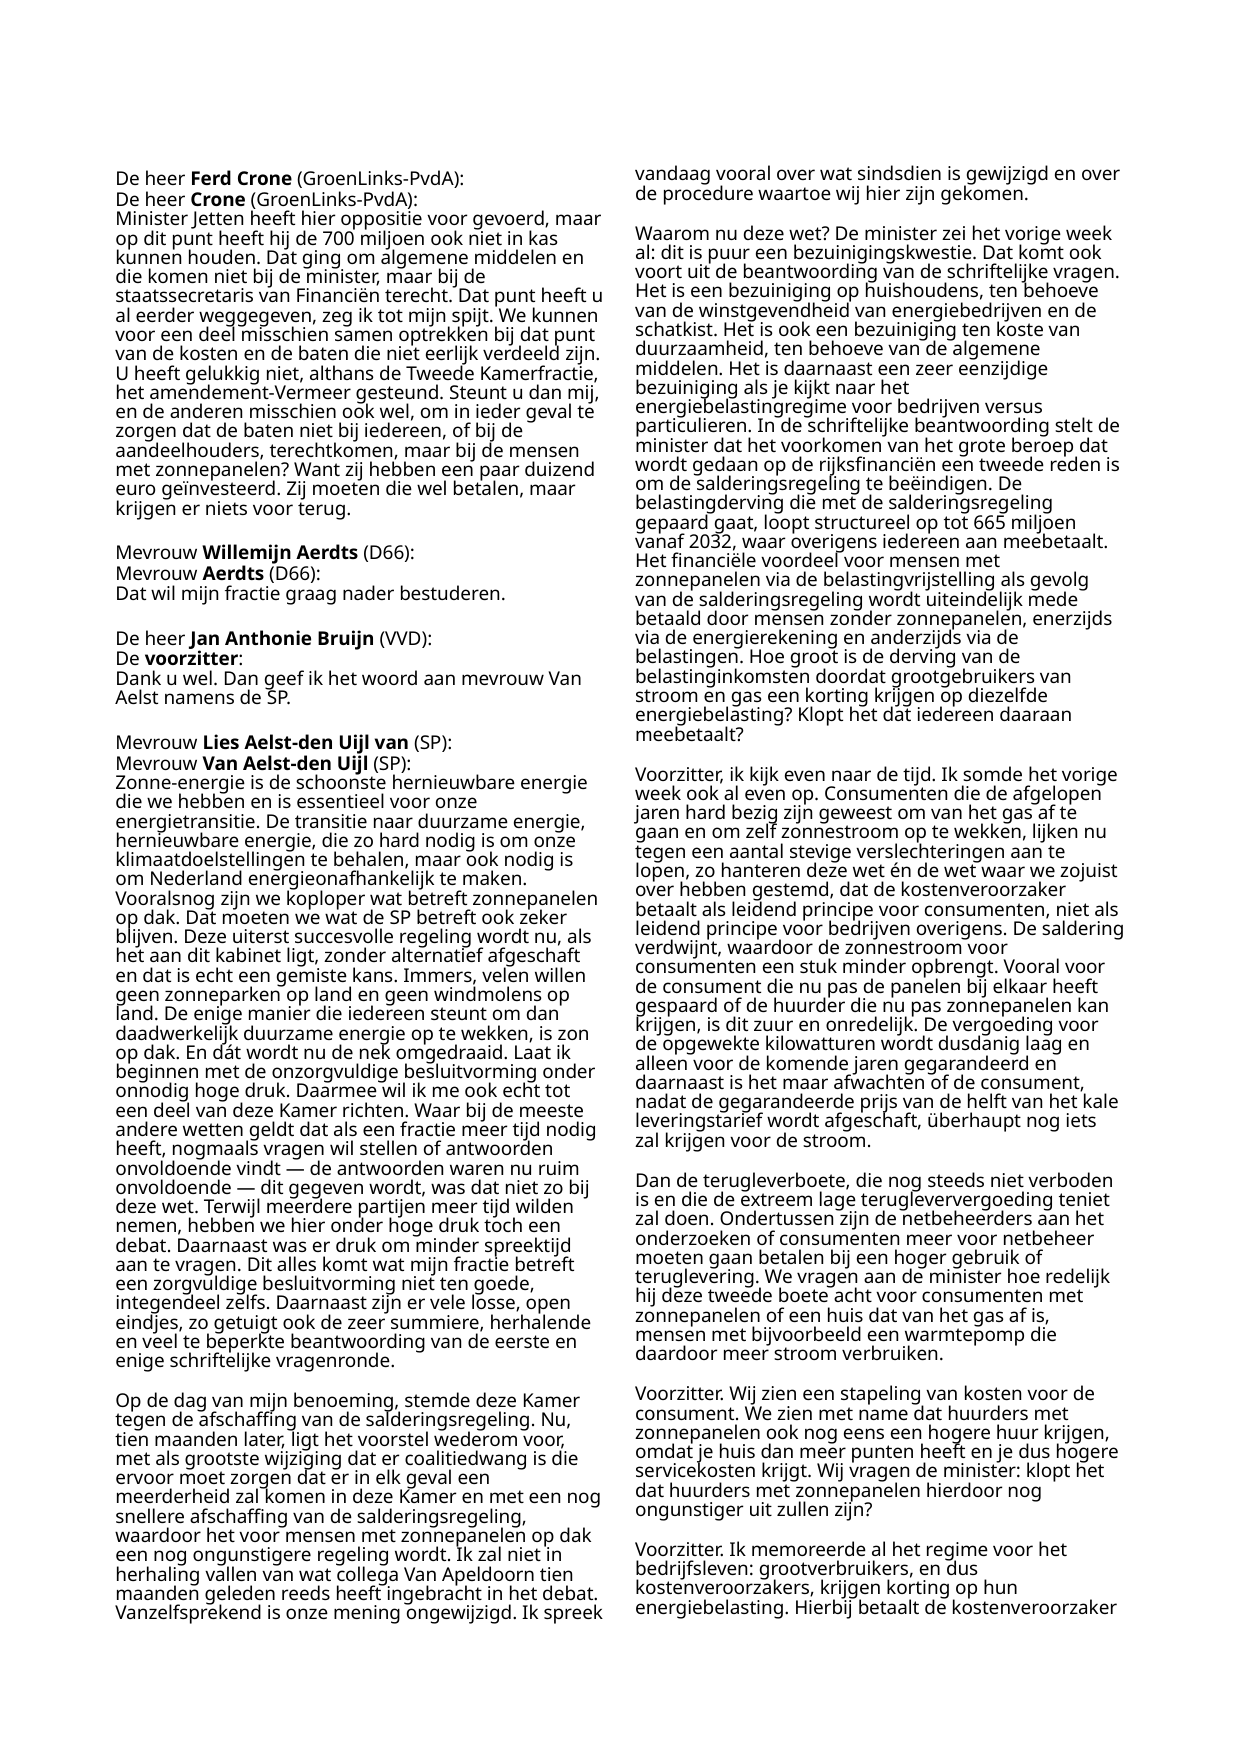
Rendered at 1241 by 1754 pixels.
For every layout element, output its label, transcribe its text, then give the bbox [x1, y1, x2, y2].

text Mevrouw Lies Aelst-den Uijl van (SP): [115, 729, 605, 755]
text Waarom nu deze wet? De minister zei het vorige week al: dit is puur een bezuinigingskwestie. Dat komt ook voort uit de beantwoording van de schriftelijke vragen. Het is een bezuiniging op huishoudens, ten behoeve van de winstgevendheid van energiebedrijven en de schatkist. Het is ook een bezuiniging ten koste van duurzaamheid, ten behoeve van de algemene middelen. Het is daarnaast een zeer eenzijdige bezuiniging als je kijkt naar het energiebelastingregime voor bedrijven versus particulieren. In de schriftelijke beantwoording stelt de minister dat het voorkomen van het grote beroep dat wordt gedaan op de rijksfinanciën een tweede reden is om de salderingsregeling te beëindigen. De belastingderving die met de salderingsregeling gepaard gaat, loopt structureel op tot 665 miljoen vanaf 2032, waar overigens iedereen aan meebetaalt. Het financiële voordeel voor mensen met zonnepanelen via de belastingvrijstelling als gevolg van de salderingsregeling wordt uiteindelijk mede betaald door mensen zonder zonnepanelen, enerzijds via de energierekening en anderzijds via de belastingen. Hoe groot is de derving van de belastinginkomsten doordat grootgebruikers van stroom en gas een korting krijgen op diezelfde energiebelasting? Klopt het dat iedereen daaraan meebetaalt? [635, 224, 1125, 745]
text De heer Ferd Crone (GroenLinks-PvdA): [115, 165, 605, 191]
text De heer Crone (GroenLinks-PvdA): [115, 191, 605, 210]
text Voorzitter, ik kijk even naar de tijd. Ik somde het vorige week ook al even op. Consumenten die de afgelopen jaren hard bezig zijn geweest om van het gas af te gaan en om zelf zonnestroom op te wekken, lijken nu tegen een aantal stevige verslechteringen aan te lopen, zo hanteren deze wet én de wet waar we zojuist over hebben gestemd, dat de kostenveroorzaker betaalt als leidend principe voor consumenten, niet als leidend principe voor bedrijven overigens. De saldering verdwijnt, waardoor de zonnestroom voor consumenten een stuk minder opbrengt. Vooral voor de consument die nu pas de panelen bij elkaar heeft gespaard of de huurder die nu pas zonnepanelen kan krijgen, is dit zuur en onredelijk. De vergoeding voor de opgewekte kilowatturen wordt dusdanig laag en alleen voor de komende jaren gegarandeerd en daarnaast is het maar afwachten of de consument, nadat de gegarandeerde prijs van de helft van het kale leveringstarief wordt afgeschaft, überhaupt nog iets zal krijgen voor de stroom. [635, 766, 1125, 1151]
text De voorzitter: [115, 650, 605, 670]
text Dan de terugleverboete, die nog steeds niet verboden is en die de extreem lage terugleververgoeding teniet zal doen. Ondertussen zijn de netbeheerders aan het onderzoeken of consumenten meer voor netbeheer moeten gaan betalen bij een hoger gebruik of teruglevering. We vragen aan de minister hoe redelijk hij deze tweede boete acht voor consumenten met zonnepanelen of een huis dat van het gas af is, mensen met bijvoorbeeld een warmtepomp die daardoor meer stroom verbruiken. [635, 1172, 1125, 1364]
text De heer Jan Anthonie Bruijn (VVD): [115, 625, 605, 650]
text Mevrouw Willemijn Aerdts (D66): [115, 539, 605, 565]
text Voorzitter. Ik memoreerde al het regime voor het bedrijfsleven: grootverbruikers, en dus kostenveroorzakers, krijgen korting op hun energiebelasting. Hierbij betaalt de kostenveroorzaker [635, 1541, 1125, 1618]
text vandaag vooral over wat sindsdien is gewijzigd en over de procedure waartoe wij hier zijn gekomen. [635, 165, 1125, 204]
text Op de dag van mijn benoeming, stemde deze Kamer tegen de afschaffing van de salderingsregeling. Nu, tien maanden later, ligt het voorstel wederom voor, met als grootste wijziging dat er coalitiedwang is die ervoor moet zorgen dat er in elk geval een meerderheid zal komen in deze Kamer en met een nog snellere afschaffing van de salderingsregeling, waardoor het voor mensen met zonnepanelen op dak een nog ongunstigere regeling wordt. Ik zal niet in herhaling vallen van wat collega Van Apeldoorn tien maanden geleden reeds heeft ingebracht in het debat. Vanzelfsprekend is onze mening ongewijzigd. Ik spreek [115, 1392, 605, 1623]
text Dat wil mijn fractie graag nader bestuderen. [115, 584, 605, 604]
text Mevrouw Aerdts (D66): [115, 565, 605, 584]
text Zonne-energie is de schoonste hernieuwbare energie die we hebben en is essentieel voor onze energietransitie. De transitie naar duurzame energie, hernieuwbare energie, die zo hard nodig is om onze klimaatdoelstellingen te behalen, maar ook nodig is om Nederland energieonafhankelijk te maken. Vooralsnog zijn we koploper wat betreft zonnepanelen op dak. Dat moeten we wat de SP betreft ook zeker blijven. Deze uiterst succesvolle regeling wordt nu, als het aan dit kabinet ligt, zonder alternatief afgeschaft en dat is echt een gemiste kans. Immers, velen willen geen zonneparken op land en geen windmolens op land. De enige manier die iedereen steunt om dan daadwerkelijk duurzame energie op te wekken, is zon op dak. En dát wordt nu de nek omgedraaid. Laat ik beginnen met de onzorgvuldige besluitvorming onder onnodig hoge druk. Daarmee wil ik me ook echt tot een deel van deze Kamer richten. Waar bij de meeste andere wetten geldt dat als een fractie meer tijd nodig heeft, nogmaals vragen wil stellen of antwoorden onvoldoende vindt — de antwoorden waren nu ruim onvoldoende — dit gegeven wordt, was dat niet zo bij deze wet. Terwijl meerdere partijen meer tijd wilden nemen, hebben we hier onder hoge druk toch een debat. Daarnaast was er druk om minder spreektijd aan te vragen. Dit alles komt wat mijn fractie betreft een zorgvuldige besluitvorming niet ten goede, integendeel zelfs. Daarnaast zijn er vele losse, open eindjes, zo getuigt ook de zeer summiere, herhalende en veel te beperkte beantwoording van de eerste en enige schriftelijke vragenronde. [115, 774, 605, 1371]
text Minister Jetten heeft hier oppositie voor gevoerd, maar op dit punt heeft hij de 700 miljoen ook niet in kas kunnen houden. Dat ging om algemene middelen en die komen niet bij de minister, maar bij de staatssecretaris van Financiën terecht. Dat punt heeft u al eerder weggegeven, zeg ik tot mijn spijt. We kunnen voor een deel misschien samen optrekken bij dat punt van de kosten en de baten die niet eerlijk verdeeld zijn. U heeft gelukkig niet, althans de Tweede Kamerfractie, het amendement-Vermeer gesteund. Steunt u dan mij, en de anderen misschien ook wel, om in ieder geval te zorgen dat de baten niet bij iedereen, of bij de aandeelhouders, terechtkomen, maar bij de mensen met zonnepanelen? Want zij hebben een paar duizend euro geïnvesteerd. Zij moeten die wel betalen, maar krijgen er niets voor terug. [115, 210, 605, 519]
text Mevrouw Van Aelst-den Uijl (SP): [115, 755, 605, 774]
text Voorzitter. Wij zien een stapeling van kosten voor de consument. We zien met name dat huurders met zonnepanelen ook nog eens een hogere huur krijgen, omdat je huis dan meer punten heeft en je dus hogere servicekosten krijgt. Wij vragen de minister: klopt het dat huurders met zonnepanelen hierdoor nog ongunstiger uit zullen zijn? [635, 1385, 1125, 1520]
text Dank u wel. Dan geef ik het woord aan mevrouw Van Aelst namens de SP. [115, 670, 605, 708]
